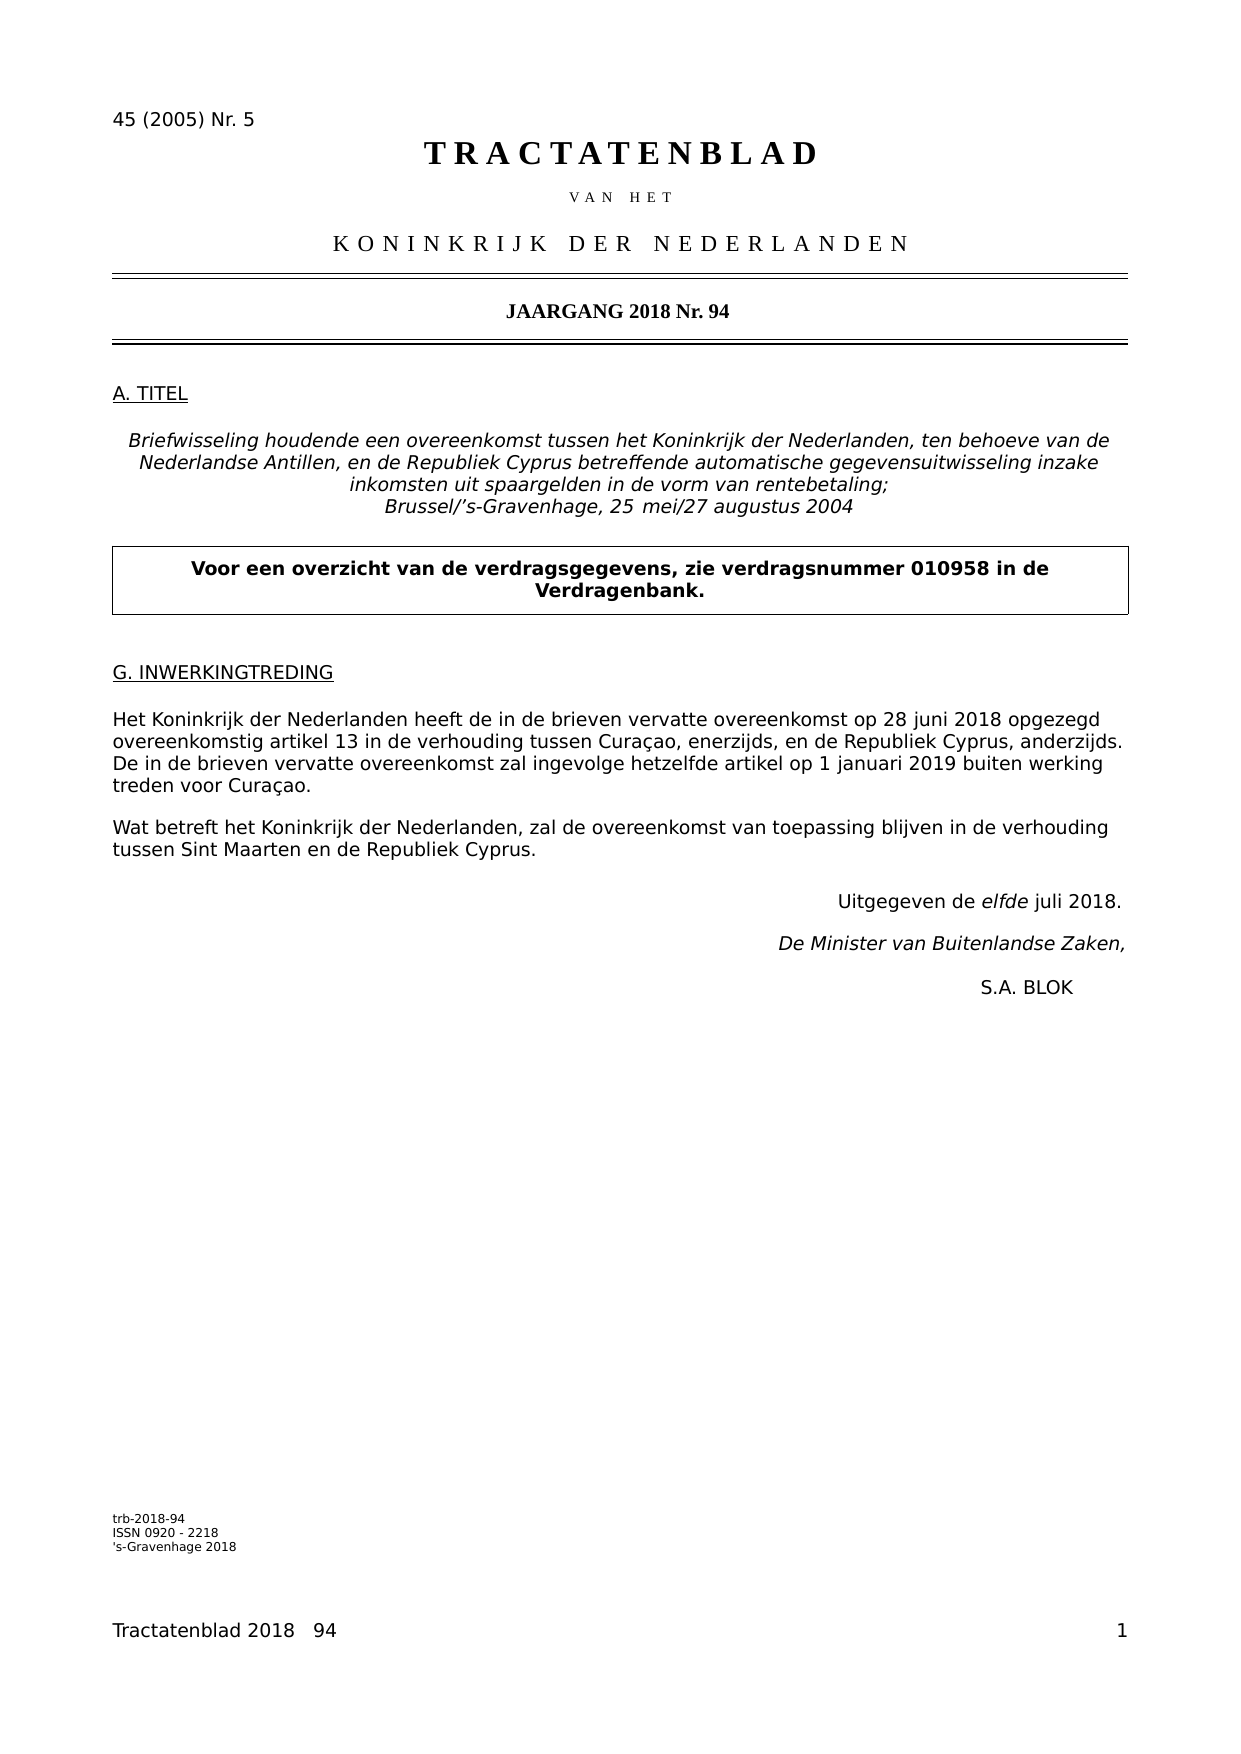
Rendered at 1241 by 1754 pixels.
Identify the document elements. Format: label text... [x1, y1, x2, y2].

text ISSN 0920 - 2218 [112, 1526, 346, 1540]
text Uitgegeven de elfde juli 2018. [112, 891, 1128, 913]
text Het Koninkrijk der Nederlanden heeft de in de brieven vervatte overeenkomst op 28 juni 2018 opgezegd overeenkomstig artikel 13 in de verhouding tussen Curaçao, enerzijds, en de Republiek Cyprus, anderzijds. De in de brieven vervatte overeenkomst zal ingevolge hetzelfde artikel op 1 januari 2019 buiten werking treden voor Curaçao. [112, 709, 1128, 797]
text KONINKRIJK DER NEDERLANDEN [112, 229, 1128, 256]
text trb-2018-94 [112, 1512, 346, 1526]
text 's-Gravenhage 2018 [112, 1540, 346, 1554]
text TRACTATENBLAD [112, 133, 1128, 172]
subtitle A. TITEL [112, 383, 1128, 405]
subtitle G. INWERKINGTREDING [112, 662, 1128, 684]
text Brussel/’s-Gravenhage, 25 mei/27 augustus 2004 [112, 496, 1128, 518]
text 45 (2005) Nr. 5 [112, 109, 1128, 131]
text VAN HET [112, 189, 1128, 206]
text JAARGANG 2018 Nr. 94 [112, 299, 1128, 323]
text De Minister van Buitenlandse Zaken, S.A. BLOK [112, 933, 1128, 999]
text Briefwisseling houdende een overeenkomst tussen het Koninkrijk der Nederlanden, ten behoeve van de Nederlandse Antillen, en de Republiek Cyprus betreffende automatische gegevensuitwisseling inzake inkomsten uit spaargelden in de vorm van rentebetaling; [112, 430, 1128, 496]
text Wat betreft het Koninkrijk der Nederlanden, zal de overeenkomst van toepassing blijven in de verhouding tussen Sint Maarten en de Republiek Cyprus. [112, 817, 1128, 861]
